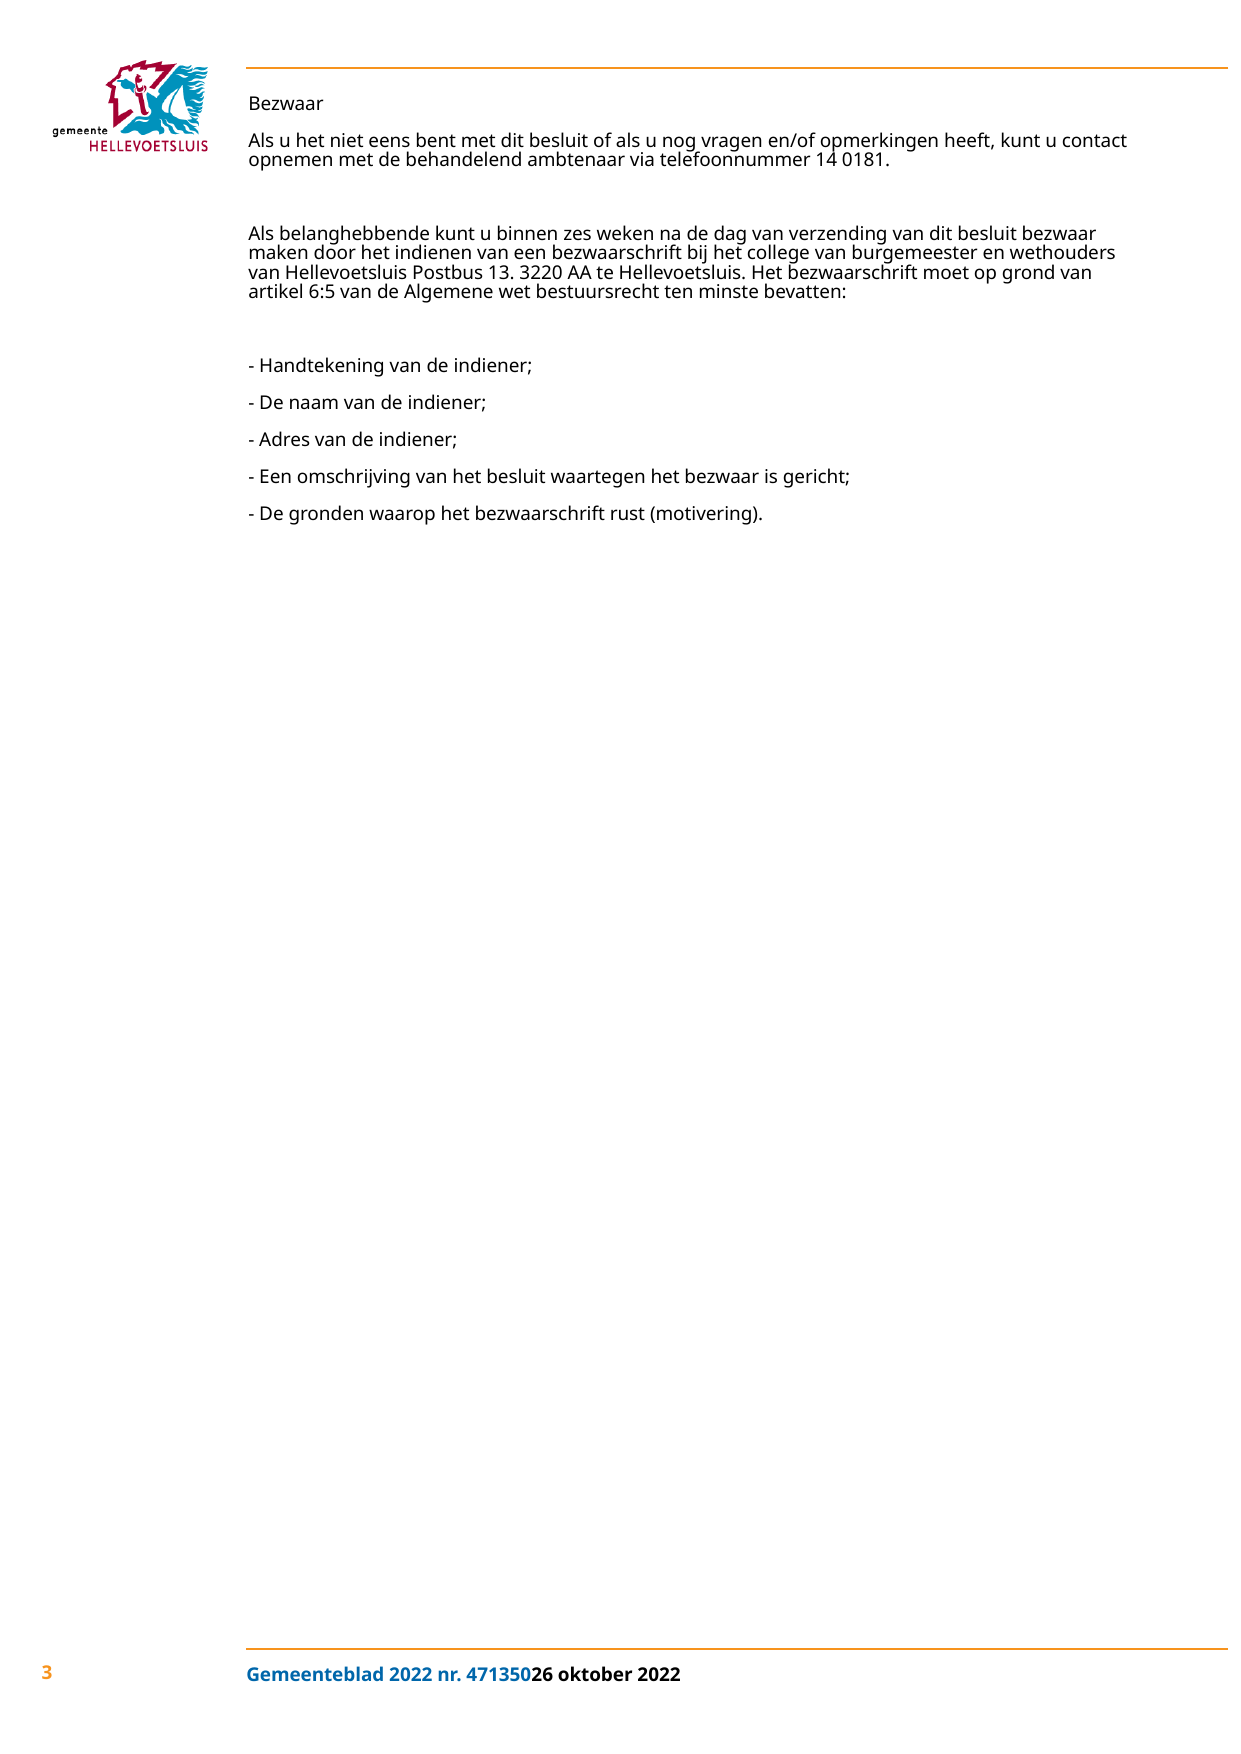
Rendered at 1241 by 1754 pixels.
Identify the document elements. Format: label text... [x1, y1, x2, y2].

text Als belanghebbende kunt u binnen zes weken na de dag van verzending van dit besluit bezwaar maken door het indienen van een bezwaarschrift bij het college van burgemeester en wethouders van Hellevoetsluis Postbus 13. 3220 AA te Hellevoetsluis. Het bezwaarschrift moet op grond van artikel 6:5 van de Algemene wet bestuursrecht ten minste bevatten: [248, 225, 1152, 302]
text Bezwaar [248, 95, 1152, 114]
text - Een omschrijving van het besluit waartegen het bezwaar is gericht; [248, 468, 1152, 487]
picture [41, 47, 231, 172]
text Als u het niet eens bent met dit besluit of als u nog vragen en/of opmerkingen heeft, kunt u contact opnemen met de behandelend ambtenaar via telefoonnummer 14 0181. [248, 132, 1152, 170]
text - Handtekening van de indiener; [248, 357, 1152, 376]
text - De gronden waarop het bezwaarschrift rust (motivering). [248, 505, 1152, 524]
text - De naam van de indiener; [248, 394, 1152, 413]
text - Adres van de indiener; [248, 431, 1152, 450]
